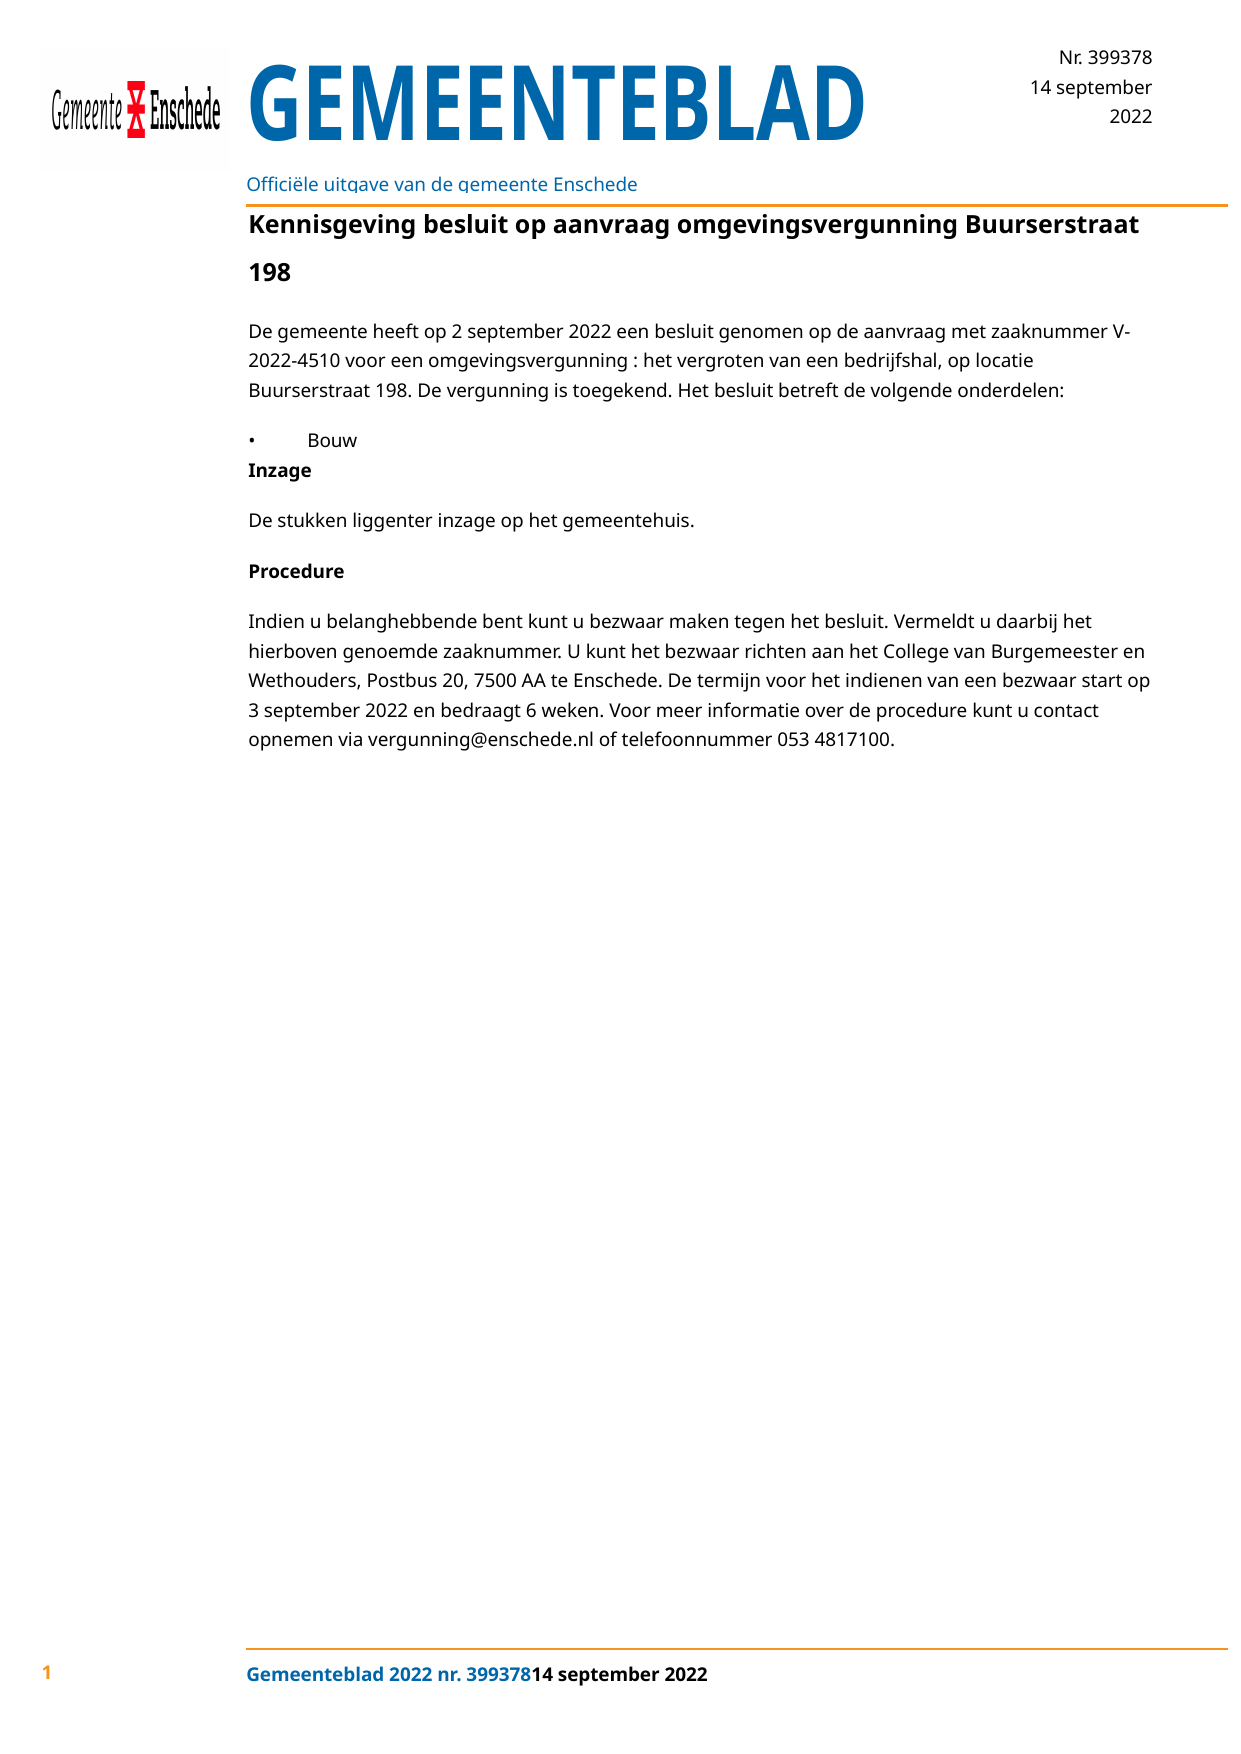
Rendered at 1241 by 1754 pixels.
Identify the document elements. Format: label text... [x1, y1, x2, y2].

text De stukken liggenter inzage op het gemeentehuis. [248, 507, 1152, 533]
text Indien u belanghebbende bent kunt u bezwaar maken tegen het besluit. Vermeldt u daarbij het hierboven genoemde zaaknummer. U kunt het bezwaar richten aan het College van Burgemees­ter en Wethouders, Postbus 20, 7500 AA te Enschede. De termijn voor het indienen van een bezwaar start op 3 september 2022 en bedraagt 6 weken. Voor meer informatie over de procedure kunt u contact opnemen via vergunning@enschede.nl of telefoonnummer 053 4817100. [248, 608, 1152, 752]
picture [41, 47, 231, 172]
text De gemeente heeft op 2 september 2022 een besluit genomen op de aanvraag met zaaknummer V-2022-4510 voor een omgevingsvergunning : het vergroten van een bedrijfshal, op locatie Buurserstraat 198. De vergunning is toegekend. Het besluit betreft de volgende onderdelen: [248, 318, 1152, 403]
text Kennisgeving besluit op aanvraag omgevingsvergunning Buurserstraat 198 [248, 207, 1152, 288]
text Inzage [248, 457, 1152, 483]
text Procedure [248, 558, 1152, 584]
list Bouw [248, 427, 1152, 453]
